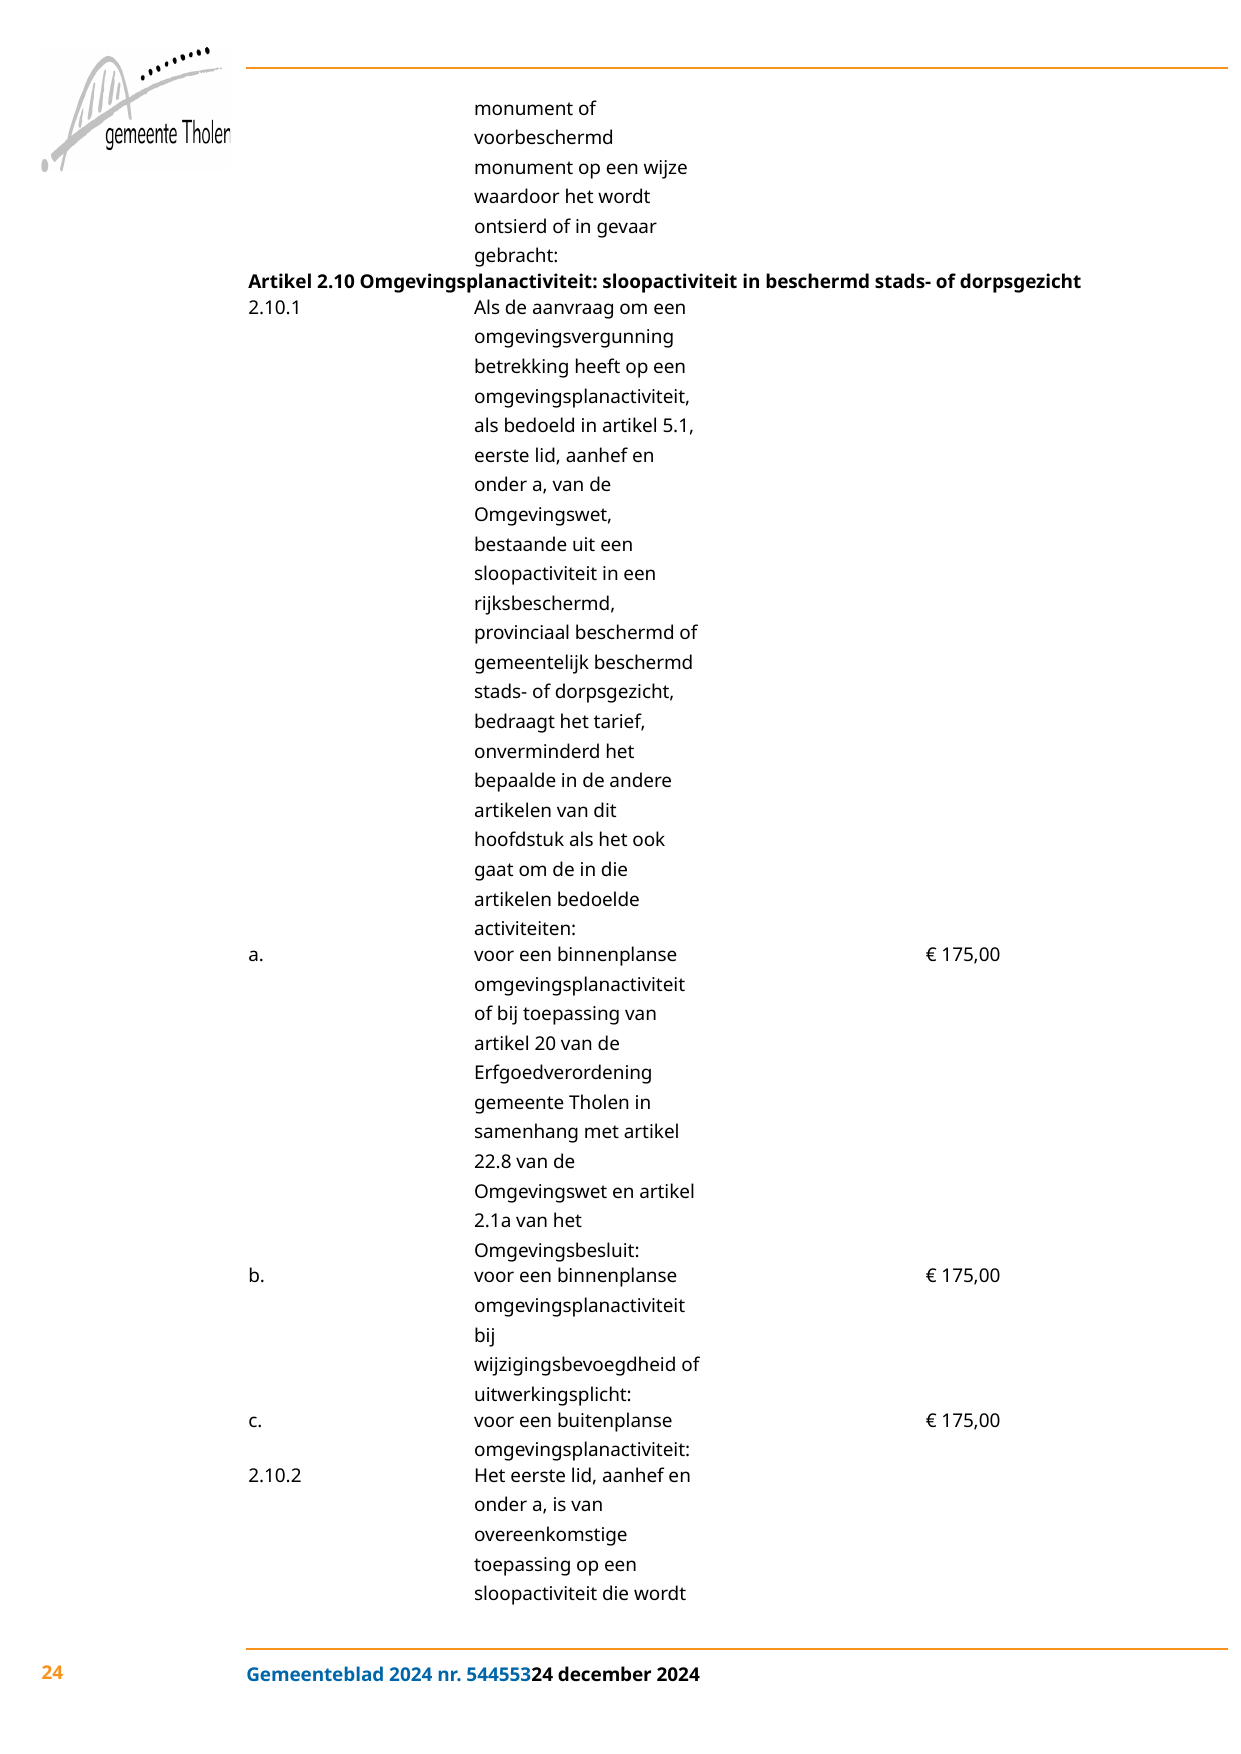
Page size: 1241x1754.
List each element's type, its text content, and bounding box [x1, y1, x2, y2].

table_cell [700, 1263, 926, 1407]
table_cell [926, 294, 1152, 941]
table_cell 2.10.2 [248, 1462, 474, 1606]
table_cell Het eerste lid, aanhef en onder a, is van overeenkomstige toepassing op een sloopactiviteit die wordt [474, 1462, 700, 1606]
picture [41, 47, 231, 172]
table_cell Als de aanvraag om een omgevingsvergunning betrekking heeft op een omgevingsplanactiviteit, als bedoeld in artikel 5.1, eerste lid, aanhef en onder a, van de Omgevingswet, bestaande uit een sloopactiviteit in een rijksbeschermd, provinciaal beschermd of gemeentelijk beschermd stads- of dorpsgezicht, bedraagt het tarief, onverminderd het bepaalde in de andere artikelen van dit hoofdstuk als het ook gaat om de in die artikelen bedoelde activiteiten: [474, 294, 700, 941]
table_cell [700, 1407, 926, 1462]
table_cell voor een binnenplanse omgevingsplanactiviteit bij wijzigingsbevoegdheid of uitwerkingsplicht: [474, 1263, 700, 1407]
table_cell voor een buitenplanse omgevingsplanactiviteit: [474, 1407, 700, 1462]
table_cell [700, 294, 926, 941]
table_cell voor een binnenplanse omgevingsplanactiviteit of bij toepassing van artikel 20 van de Erfgoedverordening gemeente Tholen in samenhang met artikel 22.8 van de Omgevingswet en artikel 2.1a van het Omgevingsbesluit: [474, 941, 700, 1263]
table_cell b. [248, 1263, 474, 1407]
table_cell monument of voorbeschermd monument op een wijze waardoor het wordt ontsierd of in gevaar gebracht: [474, 95, 700, 268]
table_cell [700, 941, 926, 1263]
table_cell [926, 95, 1152, 268]
table_cell [700, 95, 926, 268]
table_cell [248, 95, 474, 268]
table_cell € 175,00 [926, 1407, 1152, 1462]
table_cell a. [248, 941, 474, 1263]
table_cell € 175,00 [926, 941, 1152, 1263]
table_cell [700, 1462, 926, 1606]
table_cell c. [248, 1407, 474, 1462]
table_cell [926, 1462, 1152, 1606]
table_cell 2.10.1 [248, 294, 474, 941]
table_cell € 175,00 [926, 1263, 1152, 1407]
table_cell Artikel 2.10 Omgevingsplanactiviteit: sloopactiviteit in beschermd stads- of dorpsgezicht [248, 269, 1152, 294]
